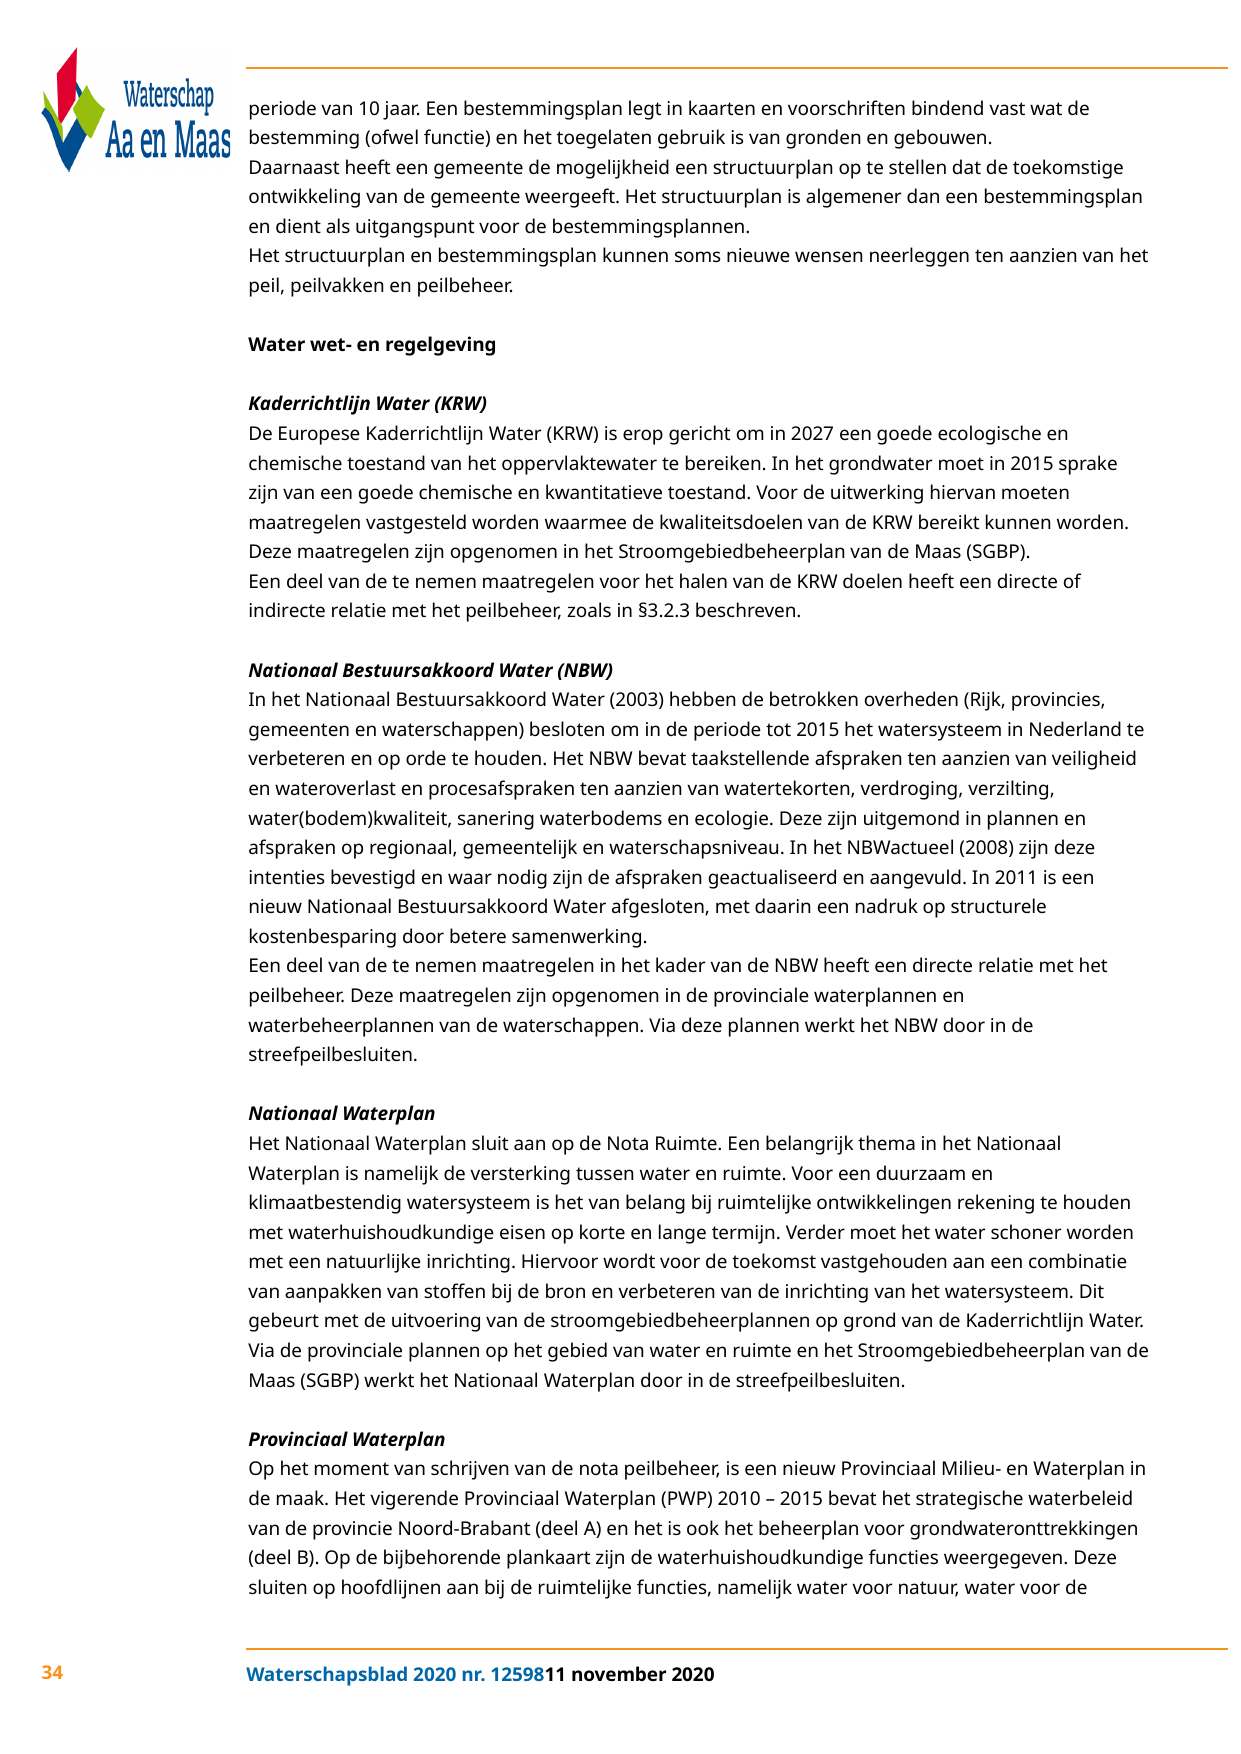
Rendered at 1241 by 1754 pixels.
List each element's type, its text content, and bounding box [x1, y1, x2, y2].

text Een deel van de te nemen maatregelen in het kader van de NBW heeft een directe relatie met het peilbeheer. Deze maatregelen zijn opgenomen in de provinciale waterplannen en waterbeheerplannen van de waterschappen. Via deze plannen werkt het NBW door in de streefpeilbesluiten. [248, 953, 1152, 1067]
text Nationaal Bestuursakkoord Water (NBW) [248, 657, 1152, 683]
text Kaderrichtlijn Water (KRW) [248, 391, 1152, 416]
text Het Nationaal Waterplan sluit aan op de Nota Ruimte. Een belangrijk thema in het Nationaal Waterplan is namelijk de versterking tussen water en ruimte. Voor een duurzaam en klimaatbestendig watersysteem is het van belang bij ruimtelijke ontwikkelingen rekening te houden met waterhuishoudkundige eisen op korte en lange termijn. Verder moet het water schoner worden met een natuurlijke inrichting. Hiervoor wordt voor de toekomst vastgehouden aan een combinatie van aanpakken van stoffen bij de bron en verbeteren van de inrichting van het watersysteem. Dit gebeurt met de uitvoering van de stroomgebiedbeheerplannen op grond van de Kaderrichtlijn Water. [248, 1130, 1152, 1333]
text Een deel van de te nemen maatregelen voor het halen van de KRW doelen heeft een directe of indirecte relatie met het peilbeheer, zoals in §3.2.3 beschreven. [248, 568, 1152, 623]
text Via de provinciale plannen op het gebied van water en ruimte en het Stroomgebiedbeheerplan van de Maas (SGBP) werkt het Nationaal Waterplan door in de streefpeilbesluiten. [248, 1337, 1152, 1393]
text De Europese Kaderrichtlijn Water (KRW) is erop gericht om in 2027 een goede ecologische en chemische toestand van het oppervlaktewater te bereiken. In het grondwater moet in 2015 sprake zijn van een goede chemische en kwantitatieve toestand. Voor de uitwerking hiervan moeten maatregelen vastgesteld worden waarmee de kwaliteitsdoelen van de KRW bereikt kunnen worden. Deze maatregelen zijn opgenomen in het Stroomgebiedbeheerplan van de Maas (SGBP). [248, 420, 1152, 564]
text In het Nationaal Bestuursakkoord Water (2003) hebben de betrokken overheden (Rijk, provincies, gemeenten en waterschappen) besloten om in de periode tot 2015 het watersysteem in Nederland te verbeteren en op orde te houden. Het NBW bevat taakstellende afspraken ten aanzien van veiligheid en wateroverlast en procesafspraken ten aanzien van watertekorten, verdroging, verzilting, water(bodem)kwaliteit, sanering waterbodems en ecologie. Deze zijn uitgemond in plannen en afspraken op regionaal, gemeentelijk en waterschapsniveau. In het NBWactueel (2008) zijn deze intenties bevestigd en waar nodig zijn de afspraken geactualiseerd en aangevuld. In 2011 is een nieuw Nationaal Bestuursakkoord Water afgesloten, met daarin een nadruk op structurele kostenbesparing door betere samenwerking. [248, 686, 1152, 949]
text Het structuurplan en bestemmingsplan kunnen soms nieuwe wensen neerleggen ten aanzien van het peil, peilvakken en peilbeheer. [248, 243, 1152, 298]
text Nationaal Waterplan [248, 1101, 1152, 1126]
text Op het moment van schrijven van de nota peilbeheer, is een nieuw Provinciaal Milieu- en Waterplan in de maak. Het vigerende Provinciaal Waterplan (PWP) 2010 – 2015 bevat het strategische waterbeleid van de provincie Noord-Brabant (deel A) en het is ook het beheerplan voor grondwateronttrekkingen (deel B). Op de bijbehorende plankaart zijn de waterhuishoudkundige functies weergegeven. Deze sluiten op hoofdlijnen aan bij de ruimtelijke functies, namelijk water voor natuur, water voor de [248, 1456, 1152, 1600]
text Daarnaast heeft een gemeente de mogelijkheid een structuurplan op te stellen dat de toekomstige ontwikkeling van de gemeente weergeeft. Het structuurplan is algemener dan een bestemmingsplan en dient als uitgangspunt voor de bestemmingsplannen. [248, 154, 1152, 239]
text periode van 10 jaar. Een bestemmingsplan legt in kaarten en voorschriften bindend vast wat de bestemming (ofwel functie) en het toegelaten gebruik is van gronden en gebouwen. [248, 95, 1152, 150]
picture [41, 47, 231, 172]
text Water wet- en regelgeving [248, 331, 1152, 357]
text Provinciaal Waterplan [248, 1426, 1152, 1452]
